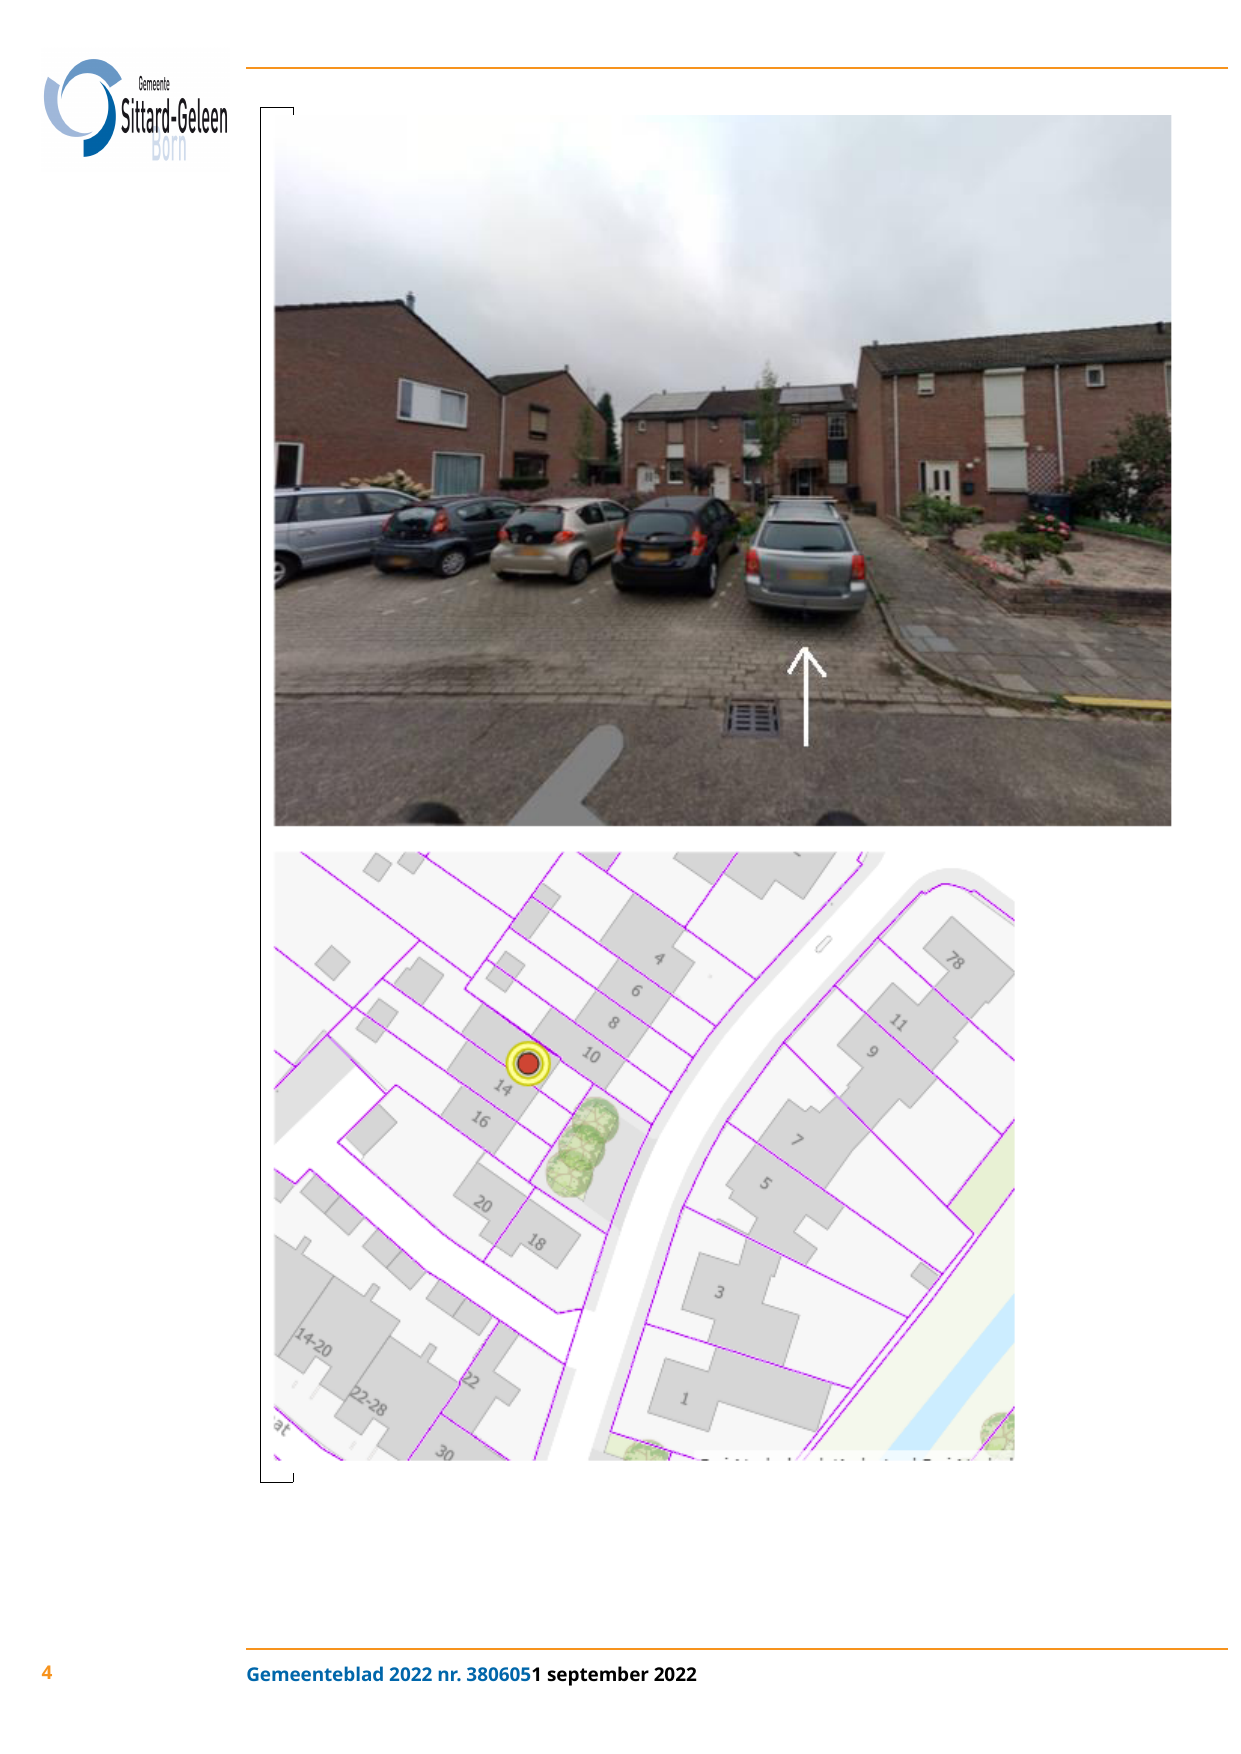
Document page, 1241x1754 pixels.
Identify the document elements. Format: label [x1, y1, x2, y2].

picture [41, 47, 231, 172]
picture [268, 115, 1173, 1473]
